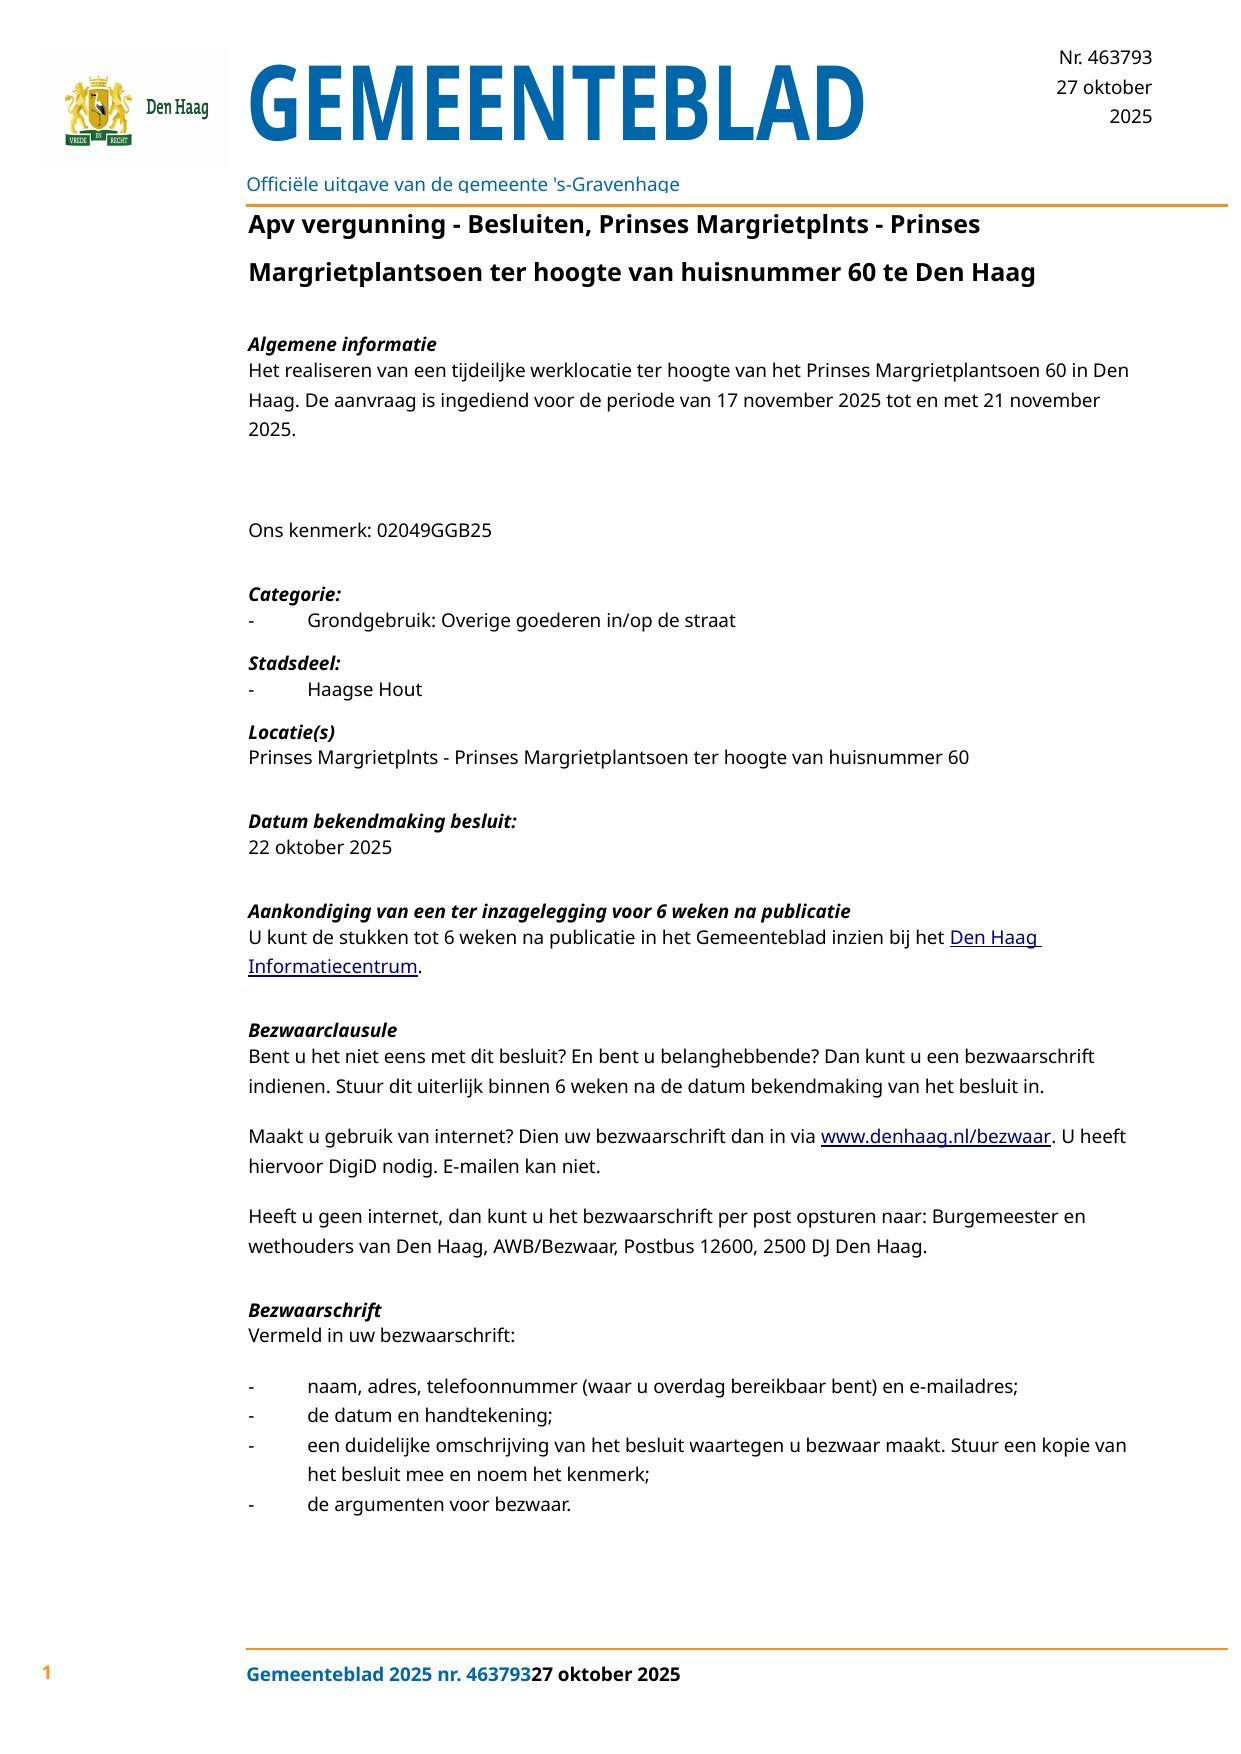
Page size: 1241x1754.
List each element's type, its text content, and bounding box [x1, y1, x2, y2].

text Bezwaarclausule [248, 1017, 1152, 1043]
list de datum en handtekening; [248, 1402, 1152, 1428]
text Heeft u geen internet, dan kunt u het bezwaarschrift per post opsturen naar: Burgemeester en wethouders van Den Haag, AWB/Bezwaar, Postbus 12600, 2500 DJ Den Haag. [248, 1203, 1152, 1258]
text Aankondiging van een ter inzagelegging voor 6 weken na publicatie [248, 898, 1152, 924]
text Stadsdeel: [248, 650, 1152, 676]
list de argumenten voor bezwaar. [248, 1491, 1152, 1517]
text Prinses Margrietplnts - Prinses Margrietplantsoen ter hoogte van huisnummer 60 [248, 744, 1152, 770]
list Haagse Hout [248, 676, 1152, 701]
picture [41, 47, 231, 172]
text Datum bekendmaking besluit: [248, 808, 1152, 834]
text Bent u het niet eens met dit besluit? En bent u belanghebbende? Dan kunt u een bezwaarschrift indienen. Stuur dit uiterlijk binnen 6 weken na de datum bekendmaking van het besluit in. [248, 1043, 1152, 1098]
text U kunt de stukken tot 6 weken na publicatie in het Gemeenteblad inzien bij het Den Haag Informatiecentrum. [248, 924, 1152, 979]
text Categorie: [248, 581, 1152, 607]
text Locatie(s) [248, 719, 1152, 744]
text Maakt u gebruik van internet? Dien uw bezwaarschrift dan in via www.denhaag.nl/bezwaar. U heeft hiervoor DigiD nodig. E-mailen kan niet. [248, 1123, 1152, 1178]
text Bezwaarschrift [248, 1297, 1152, 1322]
list Grondgebruik: Overige goederen in/op de straat [248, 607, 1152, 633]
text Ons kenmerk: 02049GGB25 [248, 517, 1152, 543]
list een duidelijke omschrijving van het besluit waartegen u bezwaar maakt. Stuur een kopie van het besluit mee en noem het kenmerk; [248, 1432, 1152, 1487]
text 22 oktober 2025 [248, 834, 1152, 860]
text Vermeld in uw bezwaarschrift: [248, 1322, 1152, 1348]
text Het realiseren van een tijdeiljke werklocatie ter hoogte van het Prinses Margrietplantsoen 60 in Den Haag. De aanvraag is ingediend voor de periode van 17 november 2025 tot en met 21 november 2025. [248, 357, 1152, 442]
text Apv vergunning - Besluiten, Prinses Margrietplnts - Prinses Margrietplantsoen ter hoogte van huisnummer 60 te Den Haag [248, 207, 1152, 288]
text Algemene informatie [248, 331, 1152, 357]
list naam, adres, telefoonnummer (waar u overdag bereikbaar bent) en e-mailadres; [248, 1373, 1152, 1399]
